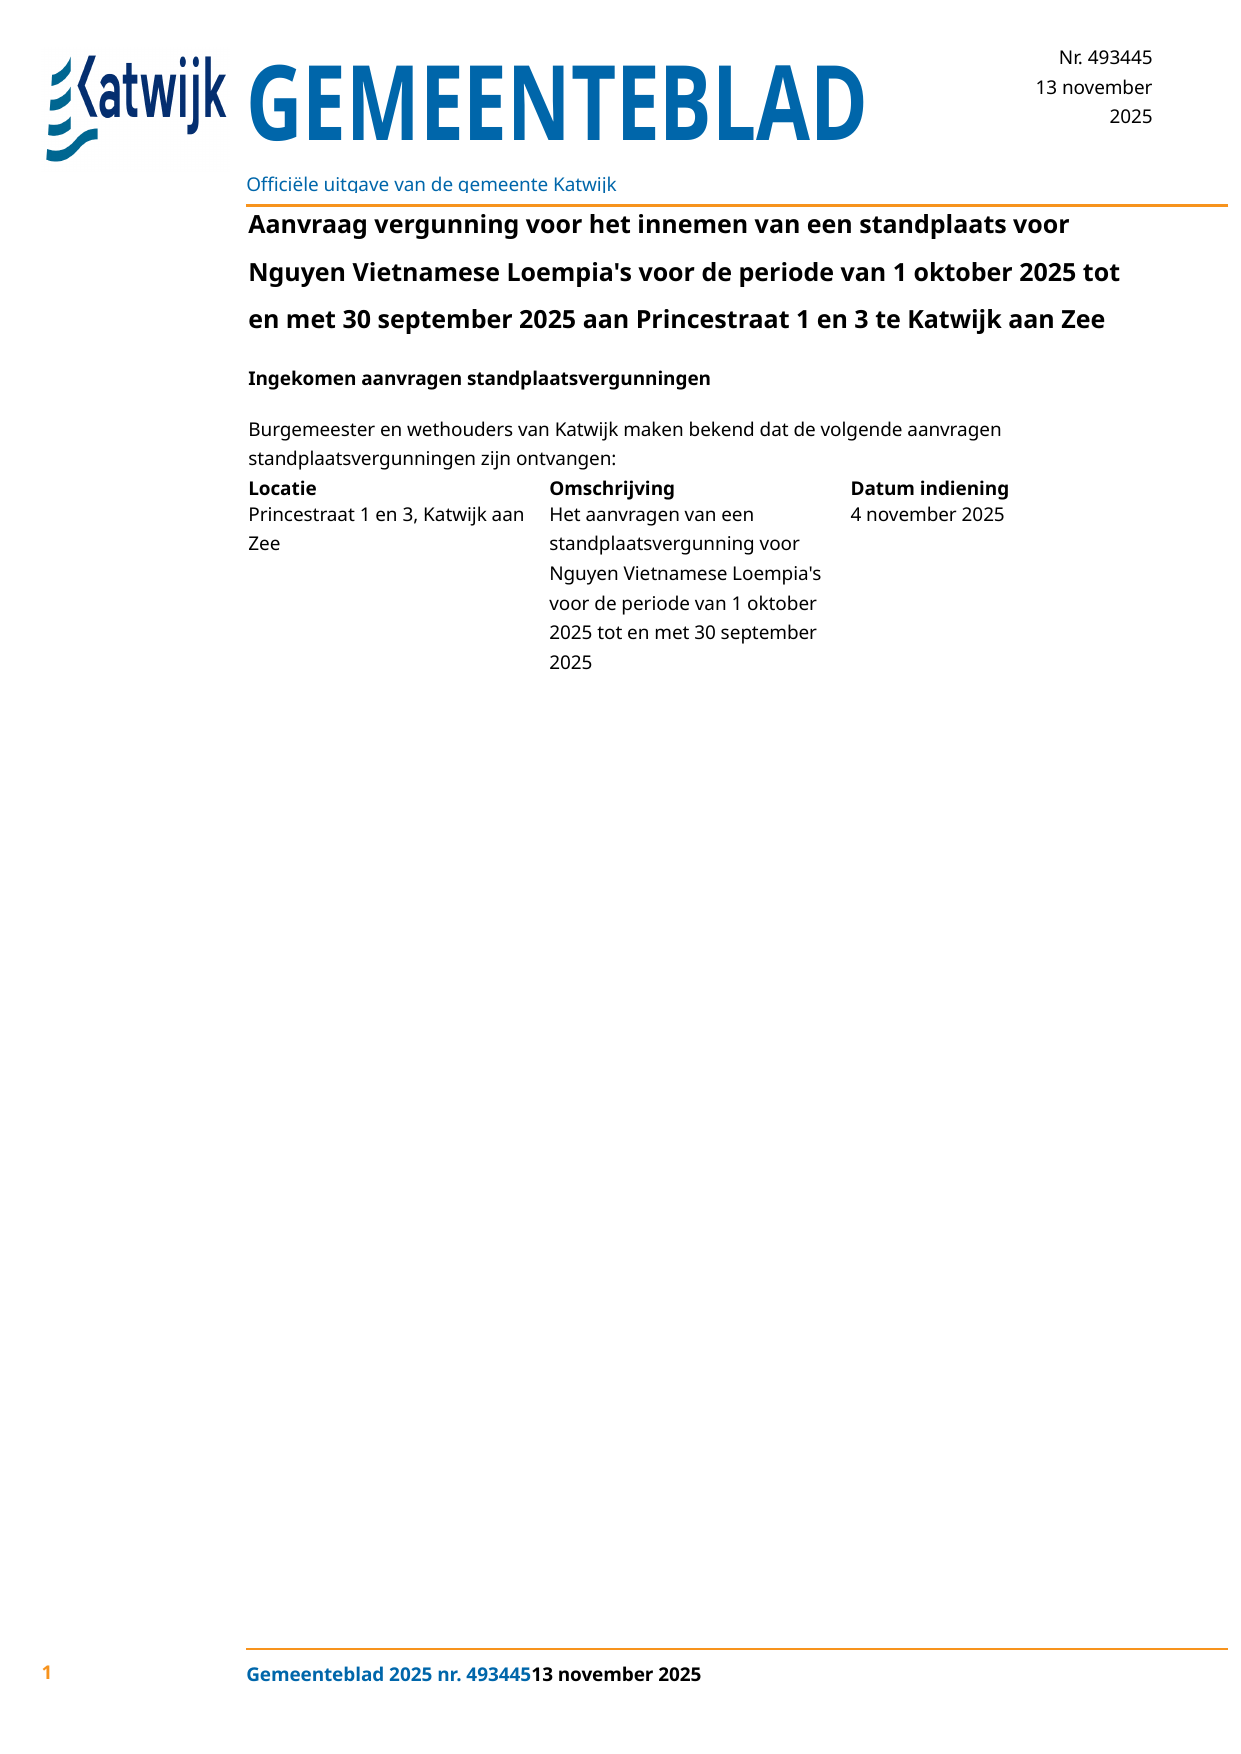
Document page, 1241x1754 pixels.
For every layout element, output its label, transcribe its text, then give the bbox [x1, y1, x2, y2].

text Burgemeester en wethouders van Katwijk maken bekend dat de volgende aanvragen standplaatsvergunningen zijn ontvangen: [248, 416, 1152, 471]
text Aanvraag vergunning voor het innemen van een standplaats voor Nguyen Vietnamese Loempia's voor de periode van 1 oktober 2025 tot en met 30 september 2025 aan Princestraat 1 en 3 te Katwijk aan Zee [248, 207, 1152, 336]
text Ingekomen aanvragen standplaatsvergunningen [248, 366, 1152, 391]
table_header Omschrijving [549, 475, 850, 501]
picture [41, 47, 231, 172]
table_cell 4 november 2025 [850, 501, 1152, 674]
table_header Locatie [248, 475, 549, 501]
table_header Datum indiening [850, 475, 1152, 501]
table_cell Princestraat 1 en 3, Katwijk aan Zee [248, 501, 549, 674]
table_cell Het aanvragen van een standplaatsvergunning voor Nguyen Vietnamese Loempia's voor de periode van 1 oktober 2025 tot en met 30 september 2025 [549, 501, 850, 674]
